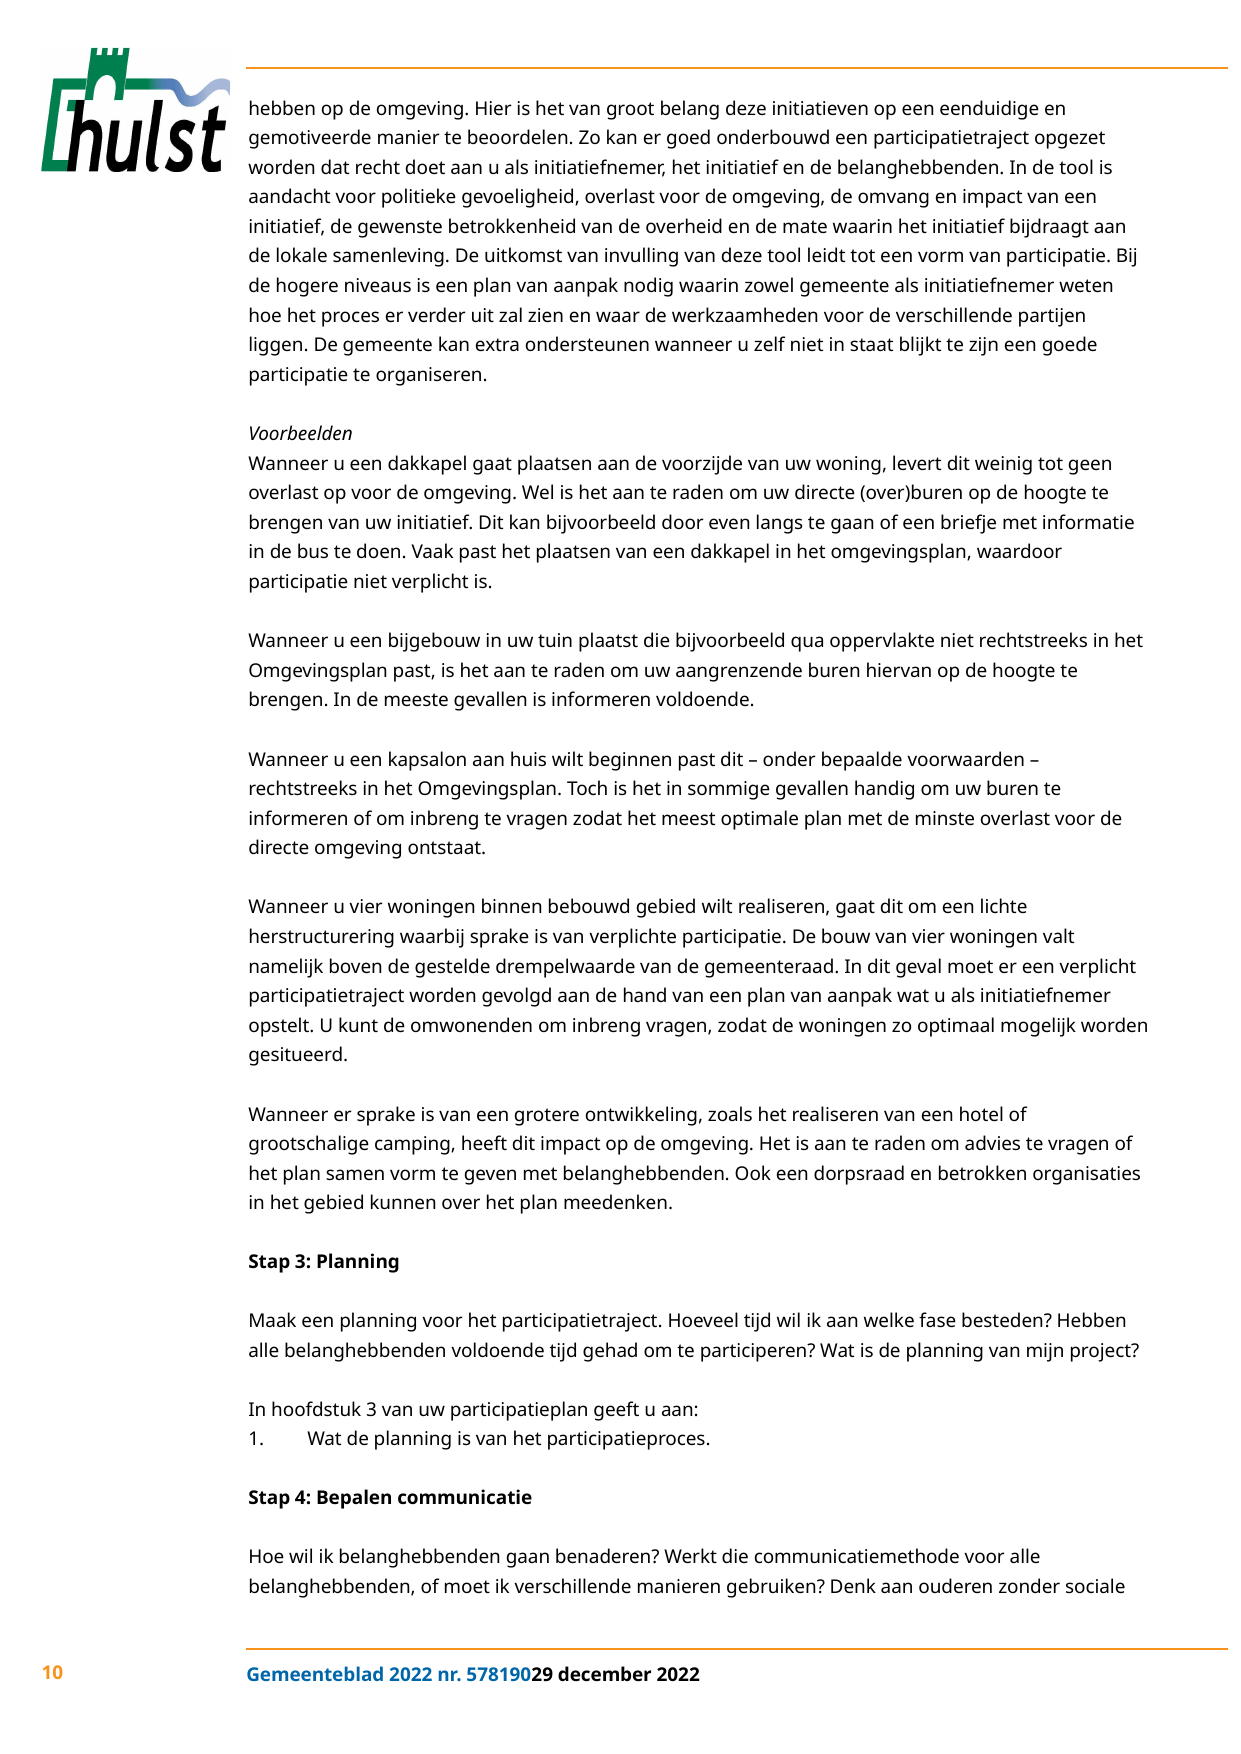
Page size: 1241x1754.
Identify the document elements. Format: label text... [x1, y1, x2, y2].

text Stap 4: Bepalen communicatie [248, 1484, 1152, 1510]
text Hoe wil ik belanghebbenden gaan benaderen? Werkt die communicatiemethode voor alle belanghebbenden, of moet ik verschillende manieren gebruiken? Denk aan ouderen zonder sociale [248, 1543, 1152, 1599]
picture [41, 47, 231, 172]
table_header Voorbeelden Wanneer u een dakkapel gaat plaatsen aan de voorzijde van uw woning, levert dit weinig tot geen overlast op voor de omgeving. Wel is het aan te raden om uw directe (over)buren op de hoogte te brengen van uw initiatief. Dit kan bijvoorbeeld door even langs te gaan of een briefje met informatie in de bus te doen. Vaak past het plaatsen van een dakkapel in het omgevingsplan, waardoor participatie niet verplicht is. Wanneer u een bijgebouw in uw tuin plaatst die bijvoorbeeld qua oppervlakte niet rechtstreeks in het Omgevingsplan past, is het aan te raden om uw aangrenzende buren hiervan op de hoogte te brengen. In de meeste gevallen is informeren voldoende. Wanneer u een kapsalon aan huis wilt beginnen past dit – onder bepaalde voorwaarden – rechtstreeks in het Omgevingsplan. Toch is het in sommige gevallen handig om uw buren te informeren of om inbreng te vragen zodat het meest optimale plan met de minste overlast voor de directe omgeving ontstaat. Wanneer u vier woningen binnen bebouwd gebied wilt realiseren, gaat dit om een lichte herstructurering waarbij sprake is van verplichte participatie. De bouw van vier woningen valt namelijk boven de gestelde drempelwaarde van de gemeenteraad. In dit geval moet er een verplicht participatietraject worden gevolgd aan de hand van een plan van aanpak wat u als initiatiefnemer opstelt. U kunt de omwonenden om inbreng vragen, zodat de woningen zo optimaal mogelijk worden gesitueerd. Wanneer er sprake is van een grotere ontwikkeling, zoals het realiseren van een hotel of grootschalige camping, heeft dit impact op de omgeving. Het is aan te raden om advies te vragen of het plan samen vorm te geven met belanghebbenden. Ook een dorpsraad en betrokken organisaties in het gebied kunnen over het plan meedenken. [248, 420, 1152, 1215]
text Stap 3: Planning [248, 1248, 1152, 1274]
text Maak een planning voor het participatietraject. Hoeveel tijd wil ik aan welke fase besteden? Hebben alle belanghebbenden voldoende tijd gehad om te participeren? Wat is de planning van mijn project? [248, 1307, 1152, 1362]
table_header In hoofdstuk 3 van uw participatieplan geeft u aan: Wat de planning is van het participatieproces. [248, 1396, 1152, 1451]
text hebben op de omgeving. Hier is het van groot belang deze initiatieven op een eenduidige en gemotiveerde manier te beoordelen. Zo kan er goed onderbouwd een participatietraject opgezet worden dat recht doet aan u als initiatiefnemer, het initiatief en de belanghebbenden. In de tool is aandacht voor politieke gevoeligheid, overlast voor de omgeving, de omvang en impact van een initiatief, de gewenste betrokkenheid van de overheid en de mate waarin het initiatief bijdraagt aan de lokale samenleving. De uitkomst van invulling van deze tool leidt tot een vorm van participatie. Bij de hogere niveaus is een plan van aanpak nodig waarin zowel gemeente als initiatiefnemer weten hoe het proces er verder uit zal zien en waar de werkzaamheden voor de verschillende partijen liggen. De gemeente kan extra ondersteunen wanneer u zelf niet in staat blijkt te zijn een goede participatie te organiseren. [248, 95, 1152, 387]
